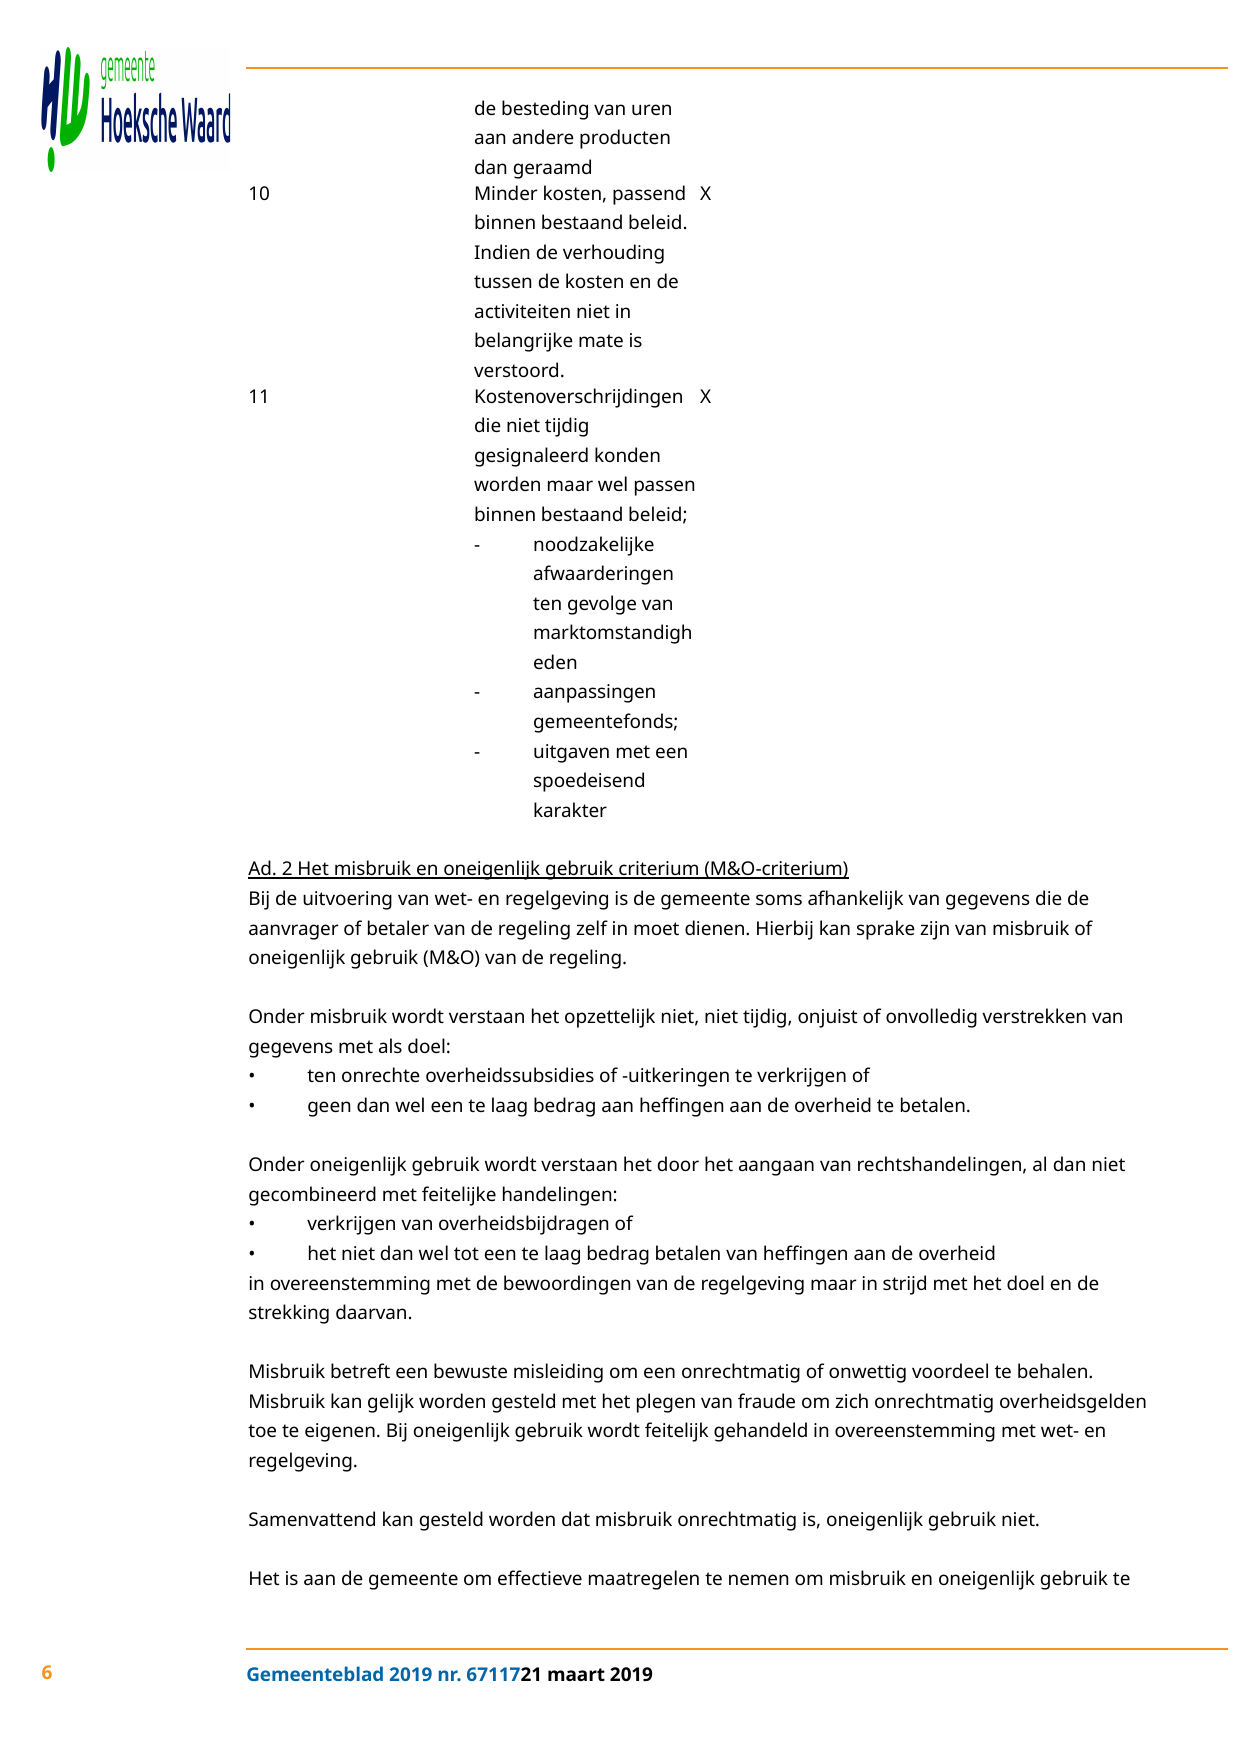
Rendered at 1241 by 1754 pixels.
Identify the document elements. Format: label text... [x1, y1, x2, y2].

table_cell 10 [248, 180, 474, 383]
text Ad. 2 Het misbruik en oneigenlijk gebruik criterium (M&O-criterium) [248, 856, 1152, 881]
picture [41, 47, 231, 172]
list geen dan wel een te laag bedrag aan heffingen aan de overheid te betalen. [248, 1092, 1152, 1118]
text Onder misbruik wordt verstaan het opzettelijk niet, niet tijdig, onjuist of onvolledig verstrekken van gegevens met als doel: [248, 1003, 1152, 1059]
text Misbruik betreft een bewuste misleiding om een onrechtmatig of onwettig voordeel te behalen. Misbruik kan gelijk worden gesteld met het plegen van fraude om zich onrechtmatig overheidsgelden toe te eigenen. Bij oneigenlijk gebruik wordt feitelijk gehandeld in overeenstemming met wet- en regelgeving. [248, 1358, 1152, 1473]
table_cell Minder kosten, passend binnen bestaand beleid. Indien de verhouding tussen de kosten en de activiteiten niet in belangrijke mate is verstoord. [474, 180, 700, 383]
list ten onrechte overheidssubsidies of -uitkeringen te verkrijgen of [248, 1063, 1152, 1088]
list het niet dan wel tot een te laag bedrag betalen van heffingen aan de overheid [248, 1240, 1152, 1266]
text Onder oneigenlijk gebruik wordt verstaan het door het aangaan van rechtshandelingen, al dan niet gecombineerd met feitelijke handelingen: [248, 1151, 1152, 1207]
table_cell X [700, 383, 926, 823]
table_cell Kostenoverschrijdingen die niet tijdig gesignaleerd konden worden maar wel passen binnen bestaand beleid; noodzakelijke afwaarderingen ten gevolge van marktomstandigheden aanpassingen gemeentefonds; uitgaven met een spoedeisend karakter [474, 383, 700, 823]
table_cell de besteding van uren aan andere producten dan geraamd [474, 95, 700, 180]
table_cell [248, 95, 474, 180]
table_cell [700, 95, 926, 180]
text Samenvattend kan gesteld worden dat misbruik onrechtmatig is, oneigenlijk gebruik niet. [248, 1506, 1152, 1532]
text Het is aan de gemeente om effectieve maatregelen te nemen om misbruik en oneigenlijk gebruik te [248, 1566, 1152, 1591]
table_cell [926, 180, 1152, 383]
table_cell [926, 383, 1152, 823]
table_cell [926, 95, 1152, 180]
text in overeenstemming met de bewoordingen van de regelgeving maar in strijd met het doel en de strekking daarvan. [248, 1270, 1152, 1325]
text Bij de uitvoering van wet- en regelgeving is de gemeente soms afhankelijk van gegevens die de aanvrager of betaler van de regeling zelf in moet dienen. Hierbij kan sprake zijn van misbruik of oneigenlijk gebruik (M&O) van de regeling. [248, 885, 1152, 970]
table_cell X [700, 180, 926, 383]
table_cell 11 [248, 383, 474, 823]
list verkrijgen van overheidsbijdragen of [248, 1211, 1152, 1236]
